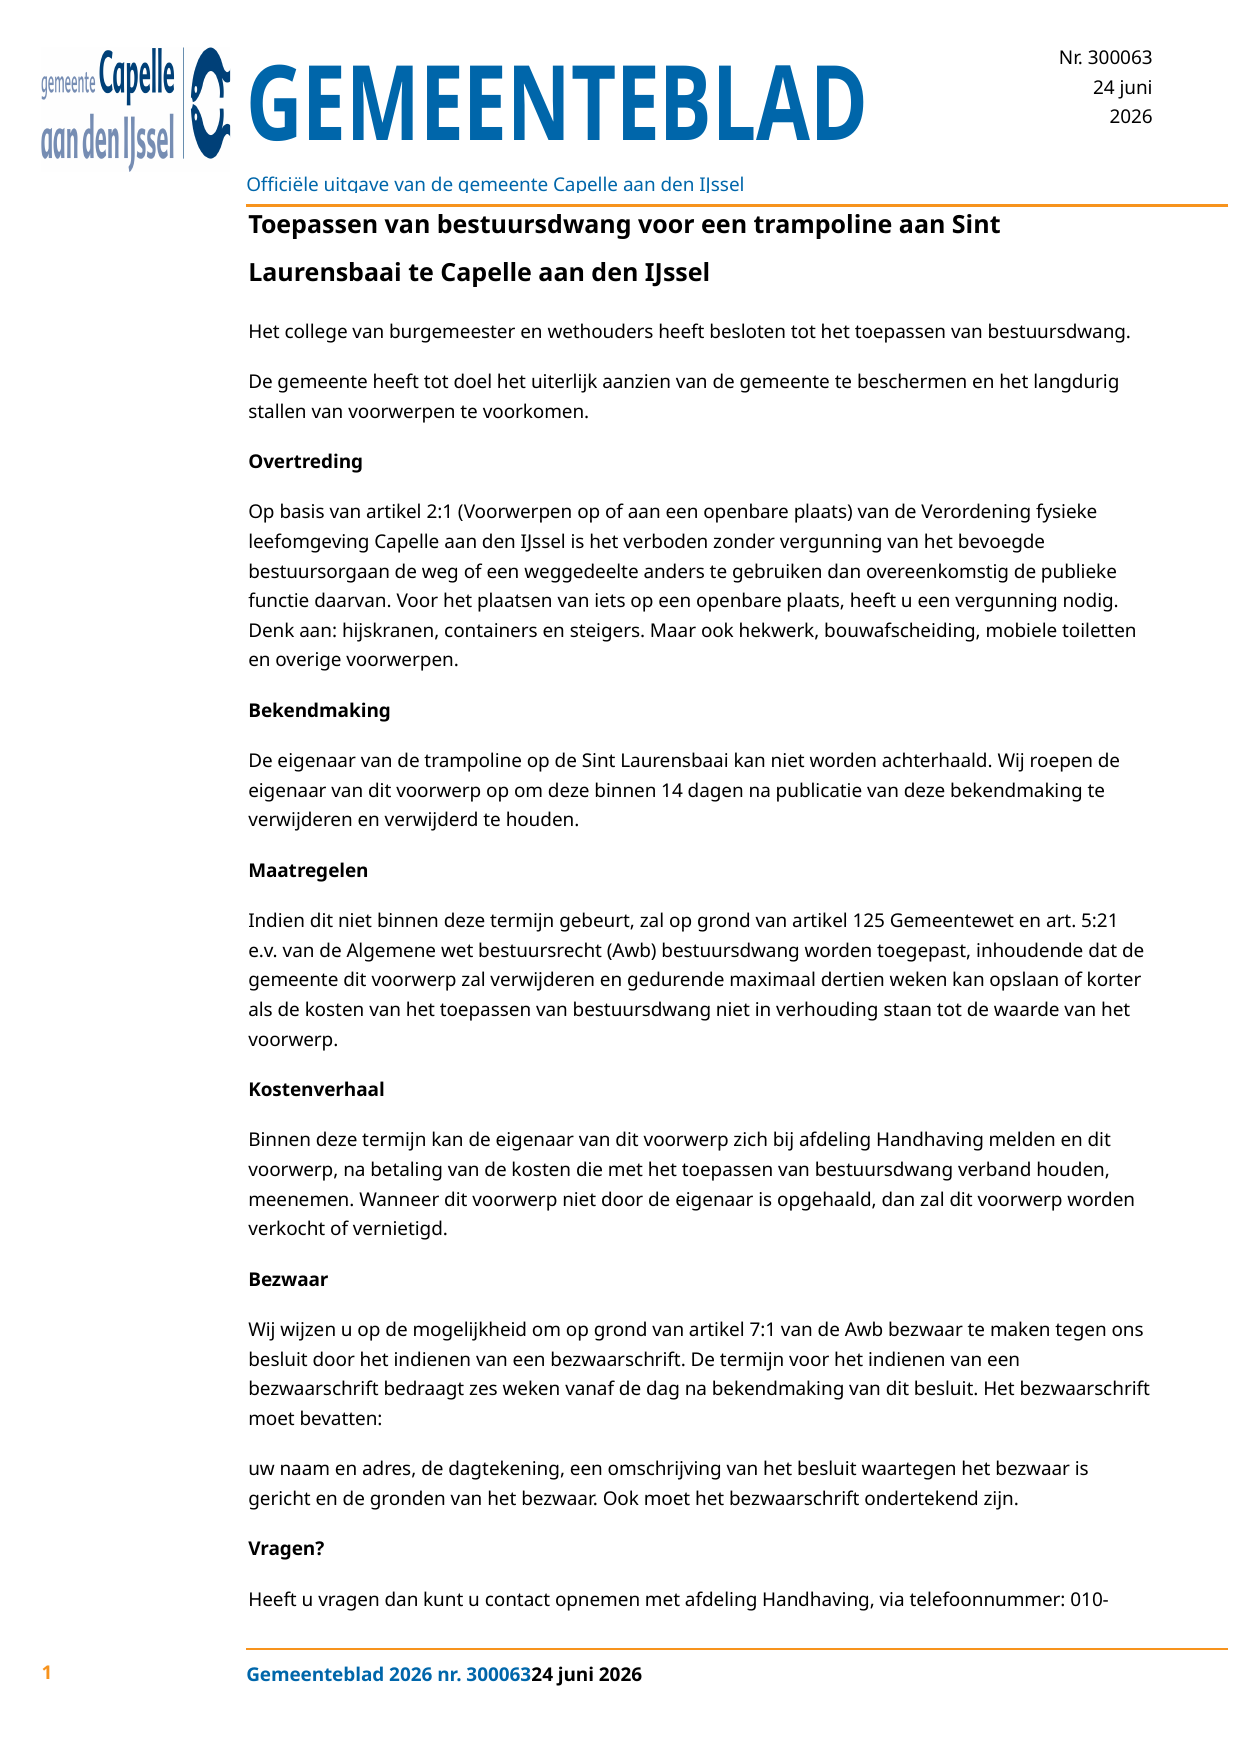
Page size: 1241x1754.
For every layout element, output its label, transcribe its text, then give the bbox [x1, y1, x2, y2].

text De gemeente heeft tot doel het uiterlijk aanzien van de gemeente te beschermen en het langdurig stallen van voorwerpen te voorkomen. [248, 368, 1152, 424]
text Overtreding [248, 448, 1152, 474]
text Bekendmaking [248, 697, 1152, 723]
text Wij wijzen u op de mogelijkheid om op grond van artikel 7:1 van de Awb bezwaar te maken tegen ons besluit door het indienen van een bezwaarschrift. De termijn voor het indienen van een bezwaarschrift bedraagt zes weken vanaf de dag na bekendmaking van dit besluit. Het bezwaarschrift moet bevatten: [248, 1316, 1152, 1431]
text Vragen? [248, 1535, 1152, 1561]
text Indien dit niet binnen deze termijn gebeurt, zal op grond van artikel 125 Gemeentewet en art. 5:21 e.v. van de Algemene wet bestuursrecht (Awb) bestuursdwang worden toegepast, inhoudende dat de gemeente dit voorwerp zal verwijderen en gedurende maximaal dertien weken kan opslaan of korter als de kosten van het toepassen van bestuursdwang niet in verhouding staan tot de waarde van het voorwerp. [248, 907, 1152, 1052]
text Het college van burgemeester en wethouders heeft besloten tot het toepassen van bestuursdwang. [248, 318, 1152, 344]
text Binnen deze termijn kan de eigenaar van dit voorwerp zich bij afdeling Handhaving melden en dit voorwerp, na betaling van de kosten die met het toepassen van bestuursdwang verband houden, meenemen. Wanneer dit voorwerp niet door de eigenaar is opgehaald, dan zal dit voorwerp worden verkocht of vernietigd. [248, 1127, 1152, 1241]
text Bezwaar [248, 1266, 1152, 1292]
text Op basis van artikel 2:1 (Voorwerpen op of aan een openbare plaats) van de Verordening fysieke leefomgeving Capelle aan den IJssel is het verboden zonder vergunning van het bevoegde bestuursorgaan de weg of een weggedeelte anders te gebruiken dan overeenkomstig de publieke functie daarvan. Voor het plaatsen van iets op een openbare plaats, heeft u een vergunning nodig. Denk aan: hijskranen, containers en steigers. Maar ook hekwerk, bouwafscheiding, mobiele toiletten en overige voorwerpen. [248, 499, 1152, 672]
text Toepassen van bestuursdwang voor een trampoline aan Sint Laurensbaai te Capelle aan den IJssel [248, 207, 1152, 288]
picture [41, 47, 231, 172]
text Heeft u vragen dan kunt u contact opnemen met afdeling Handhaving, via telefoonnummer: 010- [248, 1586, 1152, 1612]
text Kostenverhaal [248, 1076, 1152, 1102]
text uw naam en adres, de dagtekening, een omschrijving van het besluit waartegen het bezwaar is gericht en de gronden van het bezwaar. Ook moet het bezwaarschrift ondertekend zijn. [248, 1455, 1152, 1511]
text De eigenaar van de trampoline op de Sint Laurensbaai kan niet worden achterhaald. Wij roepen de eigenaar van dit voorwerp op om deze binnen 14 dagen na publicatie van deze bekendmaking te verwijderen en verwijderd te houden. [248, 747, 1152, 832]
text Maatregelen [248, 857, 1152, 883]
